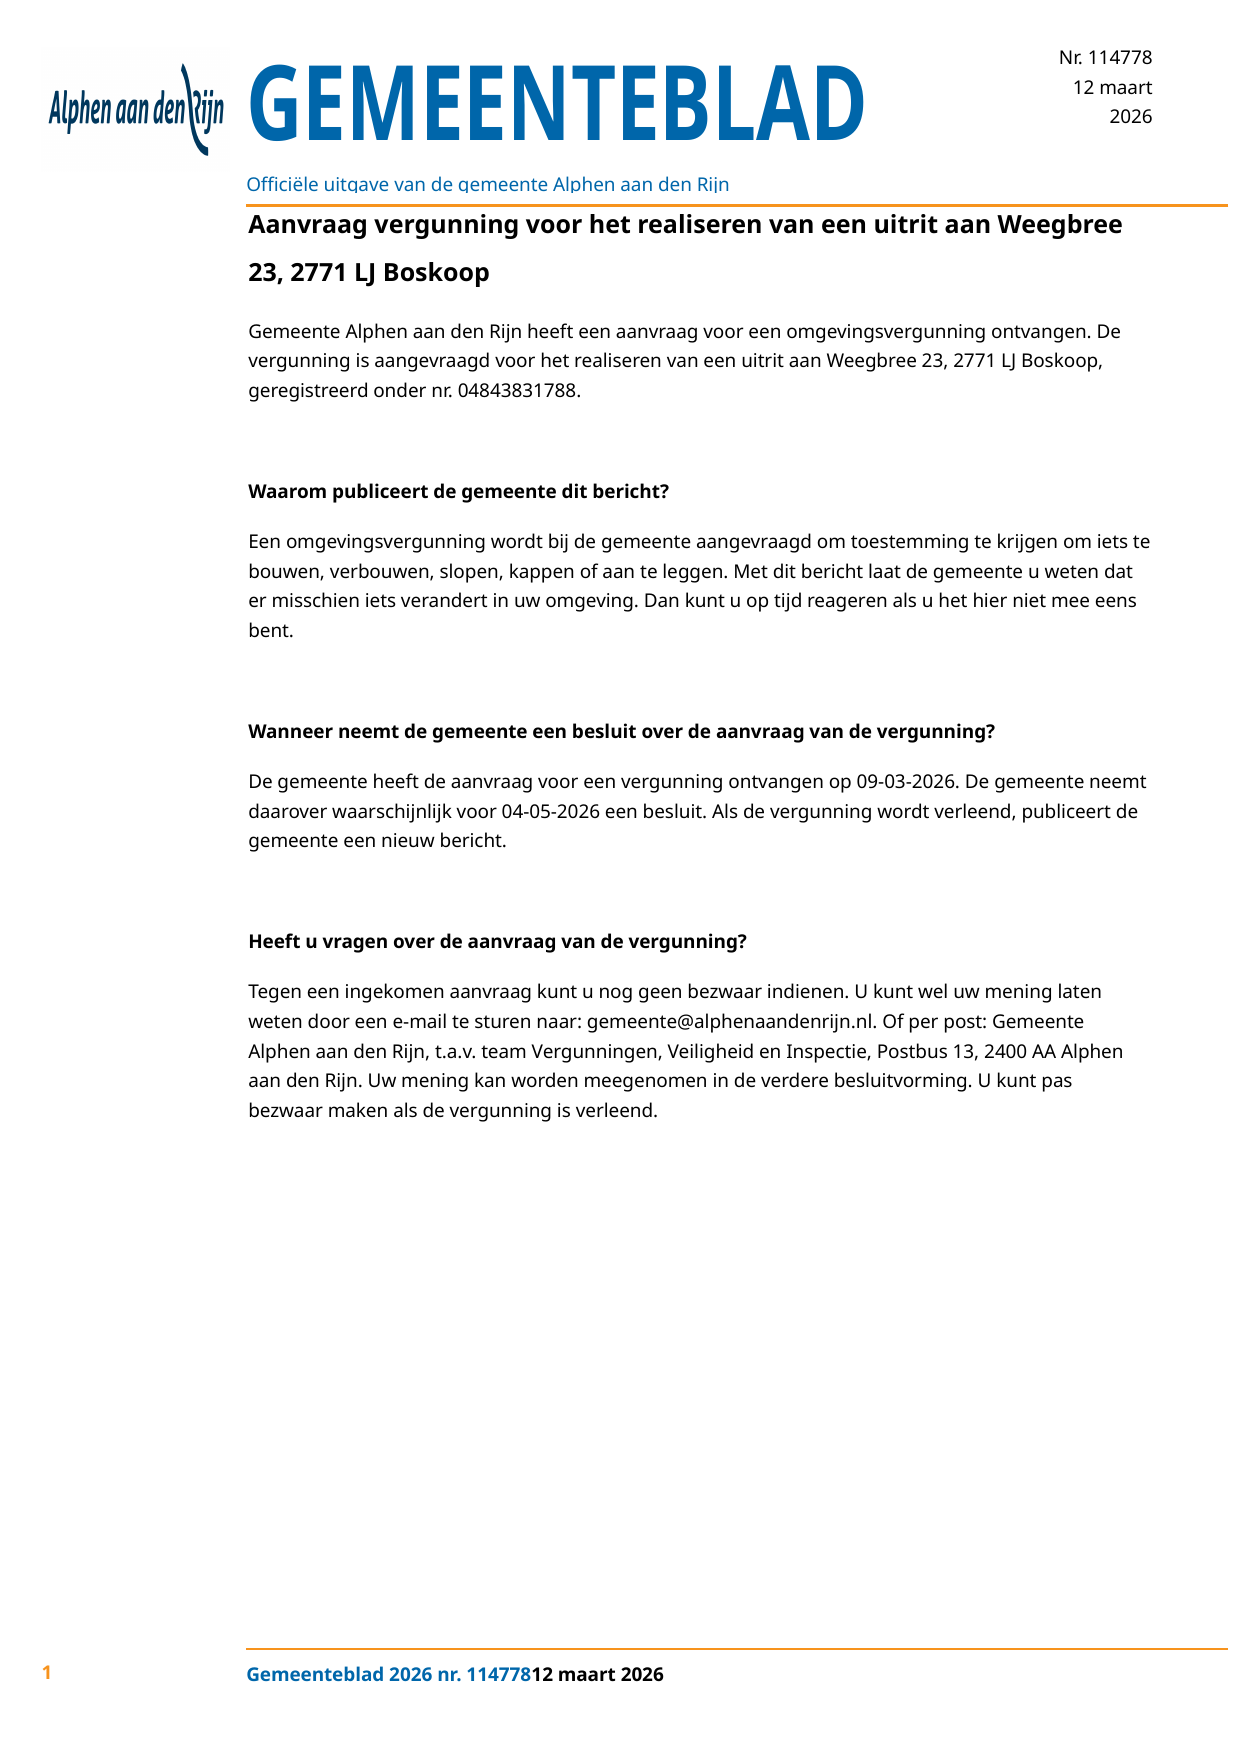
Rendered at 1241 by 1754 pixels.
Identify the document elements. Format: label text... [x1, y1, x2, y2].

text De gemeente heeft de aanvraag voor een vergunning ontvangen op 09-03-2026. De gemeente neemt daarover waarschijnlijk voor 04-05-2026 een besluit. Als de vergunning wordt verleend, publiceert de gemeente een nieuw bericht. [248, 768, 1152, 853]
text Gemeente Alphen aan den Rijn heeft een aanvraag voor een omgevingsvergunning ontvangen. De vergunning is aangevraagd voor het realiseren van een uitrit aan Weegbree 23, 2771 LJ Boskoop, geregistreerd onder nr. 04843831788. [248, 318, 1152, 403]
text Heeft u vragen over de aanvraag van de vergunning? [248, 928, 1152, 954]
text Aanvraag vergunning voor het realiseren van een uitrit aan Weegbree 23, 2771 LJ Boskoop [248, 207, 1152, 288]
picture [41, 47, 231, 172]
text Waarom publiceert de gemeente dit bericht? [248, 478, 1152, 504]
text Tegen een ingekomen aanvraag kunt u nog geen bezwaar indienen. U kunt wel uw mening laten weten door een e-mail te sturen naar: gemeente@alphenaandenrijn.nl. Of per post: Gemeente Alphen aan den Rijn, t.a.v. team Vergunningen, Veiligheid en Inspectie, Postbus 13, 2400 AA Alphen aan den Rijn. Uw mening kan worden meegenomen in de verdere besluitvorming. U kunt pas bezwaar maken als de vergunning is verleend. [248, 979, 1152, 1123]
text Een omgevingsvergunning wordt bij de gemeente aangevraagd om toestemming te krijgen om iets te bouwen, verbouwen, slopen, kappen of aan te leggen. Met dit bericht laat de gemeente u weten dat er misschien iets verandert in uw omgeving. Dan kunt u op tijd reageren als u het hier niet mee eens bent. [248, 528, 1152, 643]
text Wanneer neemt de gemeente een besluit over de aanvraag van de vergunning? [248, 718, 1152, 744]
